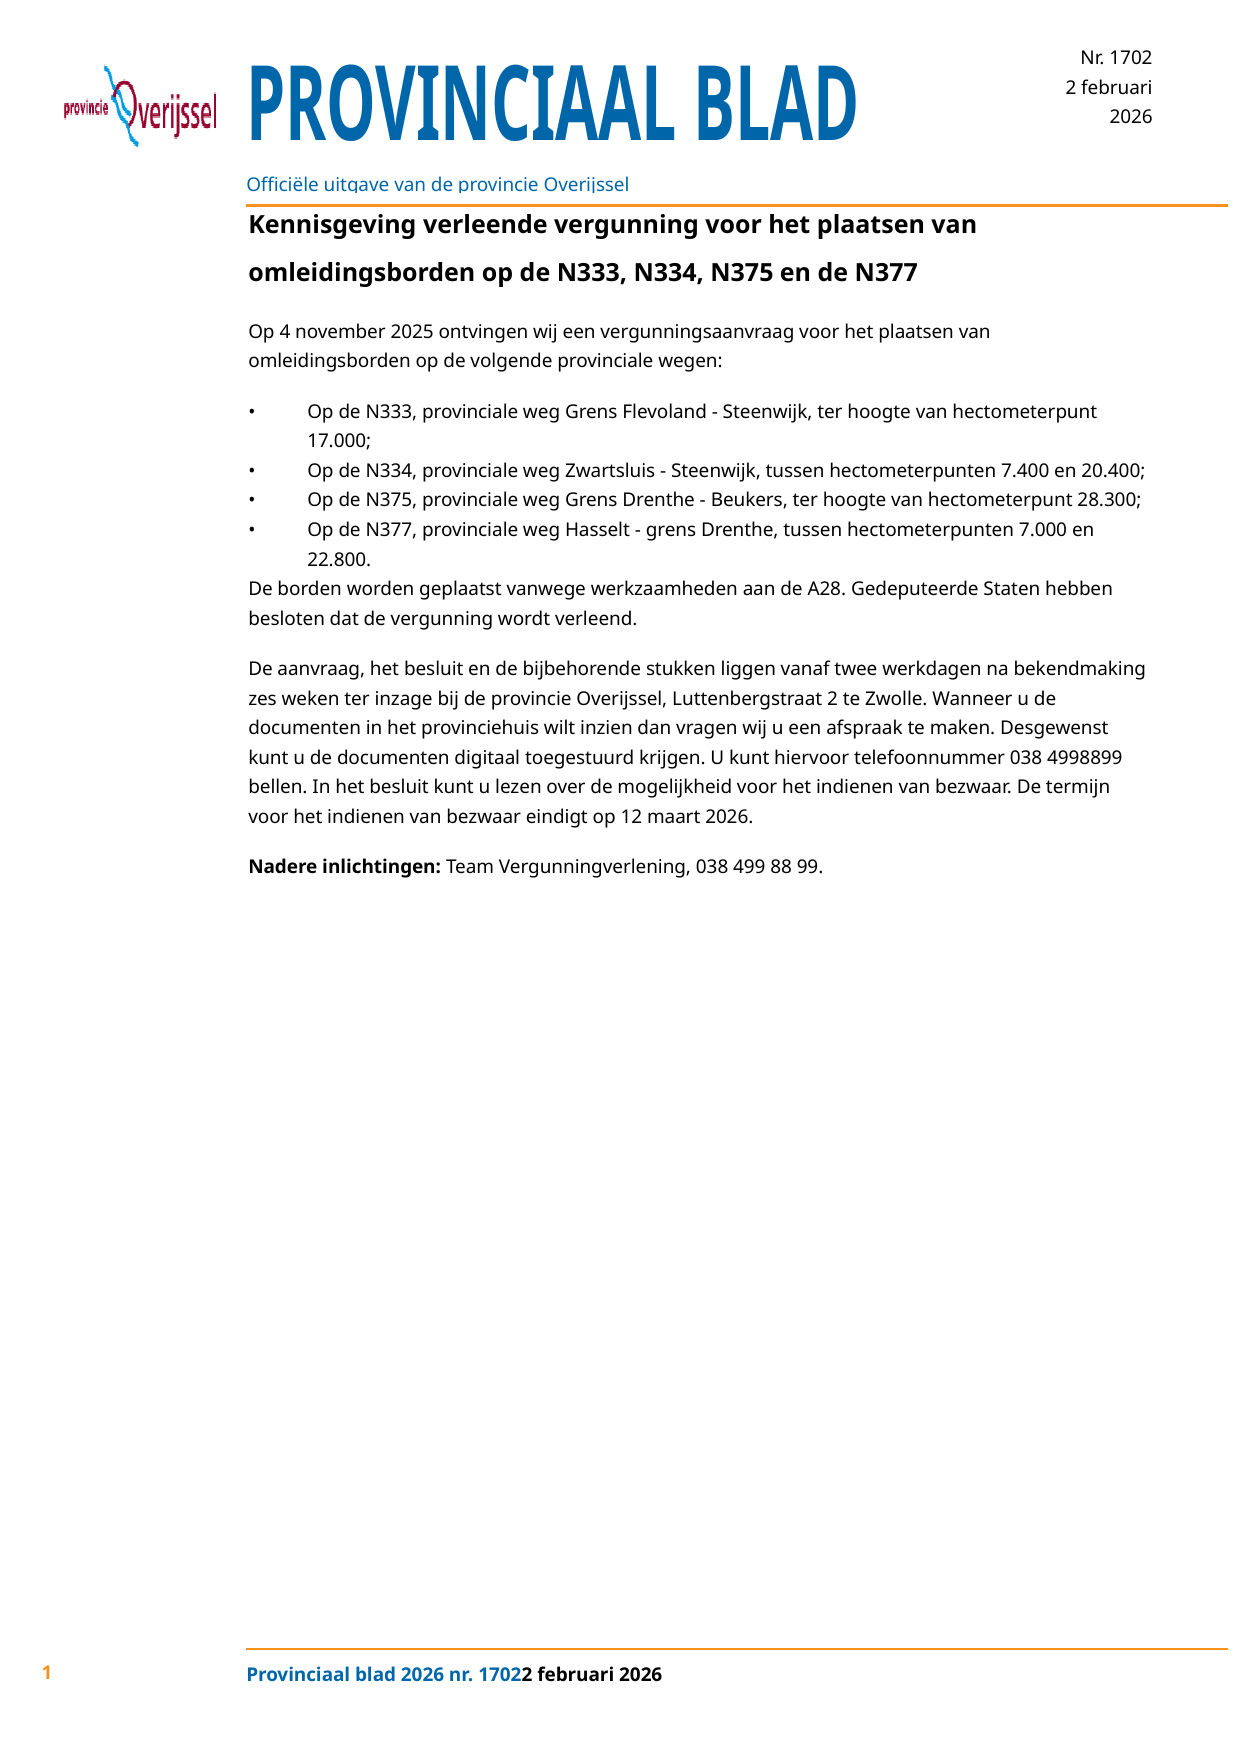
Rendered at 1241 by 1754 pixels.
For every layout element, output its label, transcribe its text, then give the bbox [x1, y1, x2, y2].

list Op de N377, provinciale weg Hasselt - grens Drenthe, tussen hectometerpunten 7.000 en 22.800. [248, 516, 1152, 572]
list Op de N333, provinciale weg Grens Flevoland - Steenwijk, ter hoogte van hectometerpunt 17.000; [248, 398, 1152, 453]
text Op 4 november 2025 ontvingen wij een vergunningsaanvraag voor het plaatsen van omleidingsborden op de volgende provinciale wegen: [248, 318, 1152, 373]
text De aanvraag, het besluit en de bijbehorende stukken liggen vanaf twee werkdagen na bekendmaking zes weken ter inzage bij de provincie Overijssel, Luttenbergstraat 2 te Zwolle. Wanneer u de documenten in het provinciehuis wilt inzien dan vragen wij u een afspraak te maken. Desgewenst kunt u de documenten digitaal toegestuurd krijgen. U kunt hiervoor telefoonnummer 038 4998899 bellen. In het besluit kunt u lezen over de mogelijkheid voor het indienen van bezwaar. De termijn voor het indienen van bezwaar eindigt op 12 maart 2026. [248, 655, 1152, 829]
list Op de N334, provinciale weg Zwartsluis - Steenwijk, tussen hectometerpunten 7.400 en 20.400; [248, 457, 1152, 483]
picture [41, 47, 231, 172]
text Kennisgeving verleende vergunning voor het plaatsen van omleidingsborden op de N333, N334, N375 en de N377 [248, 207, 1152, 288]
list Op de N375, provinciale weg Grens Drenthe - Beukers, ter hoogte van hectometerpunt 28.300; [248, 487, 1152, 512]
text Nadere inlichtingen: Team Vergunningverlening, 038 499 88 99. [248, 854, 1152, 879]
text De borden worden geplaatst vanwege werkzaamheden aan de A28. Gedeputeerde Staten hebben besloten dat de vergunning wordt verleend. [248, 575, 1152, 631]
